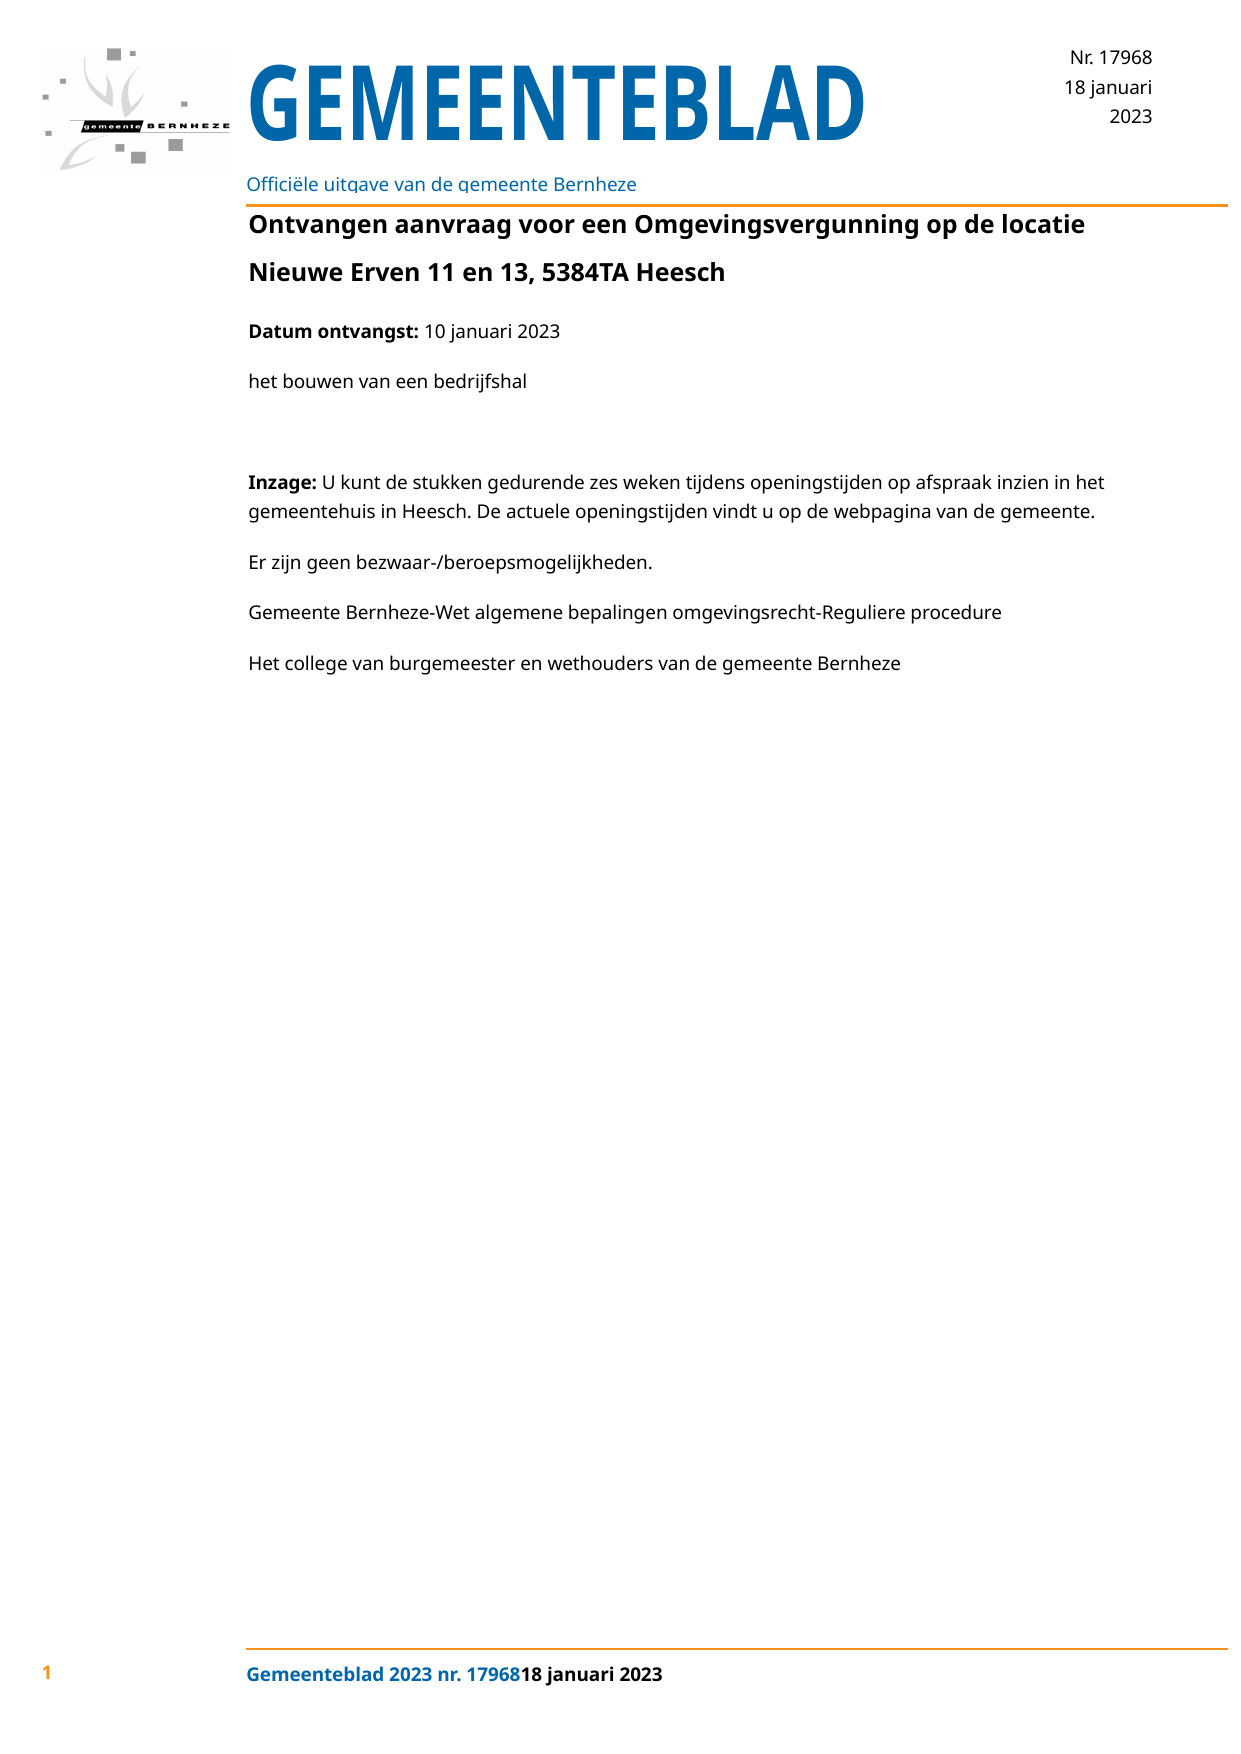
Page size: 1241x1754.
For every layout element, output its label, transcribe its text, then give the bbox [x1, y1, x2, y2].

picture [41, 47, 231, 172]
text Er zijn geen bezwaar-/beroepsmogelijkheden. [248, 549, 1152, 575]
text Het college van burgemeester en wethouders van de gemeente Bernheze [248, 650, 1152, 676]
text Inzage: U kunt de stukken gedurende zes weken tijdens openingstijden op afspraak inzien in het gemeentehuis in Heesch. De actuele openingstijden vindt u op de webpagina van de gemeente. [248, 469, 1152, 524]
text Ontvangen aanvraag voor een Omgevingsvergunning op de locatie Nieuwe Erven 11 en 13, 5384TA Heesch [248, 207, 1152, 288]
text Datum ontvangst: 10 januari 2023 [248, 318, 1152, 344]
text Gemeente Bernheze-Wet algemene bepalingen omgevingsrecht-Reguliere procedure [248, 599, 1152, 625]
text het bouwen van een bedrijfshal [248, 368, 1152, 394]
